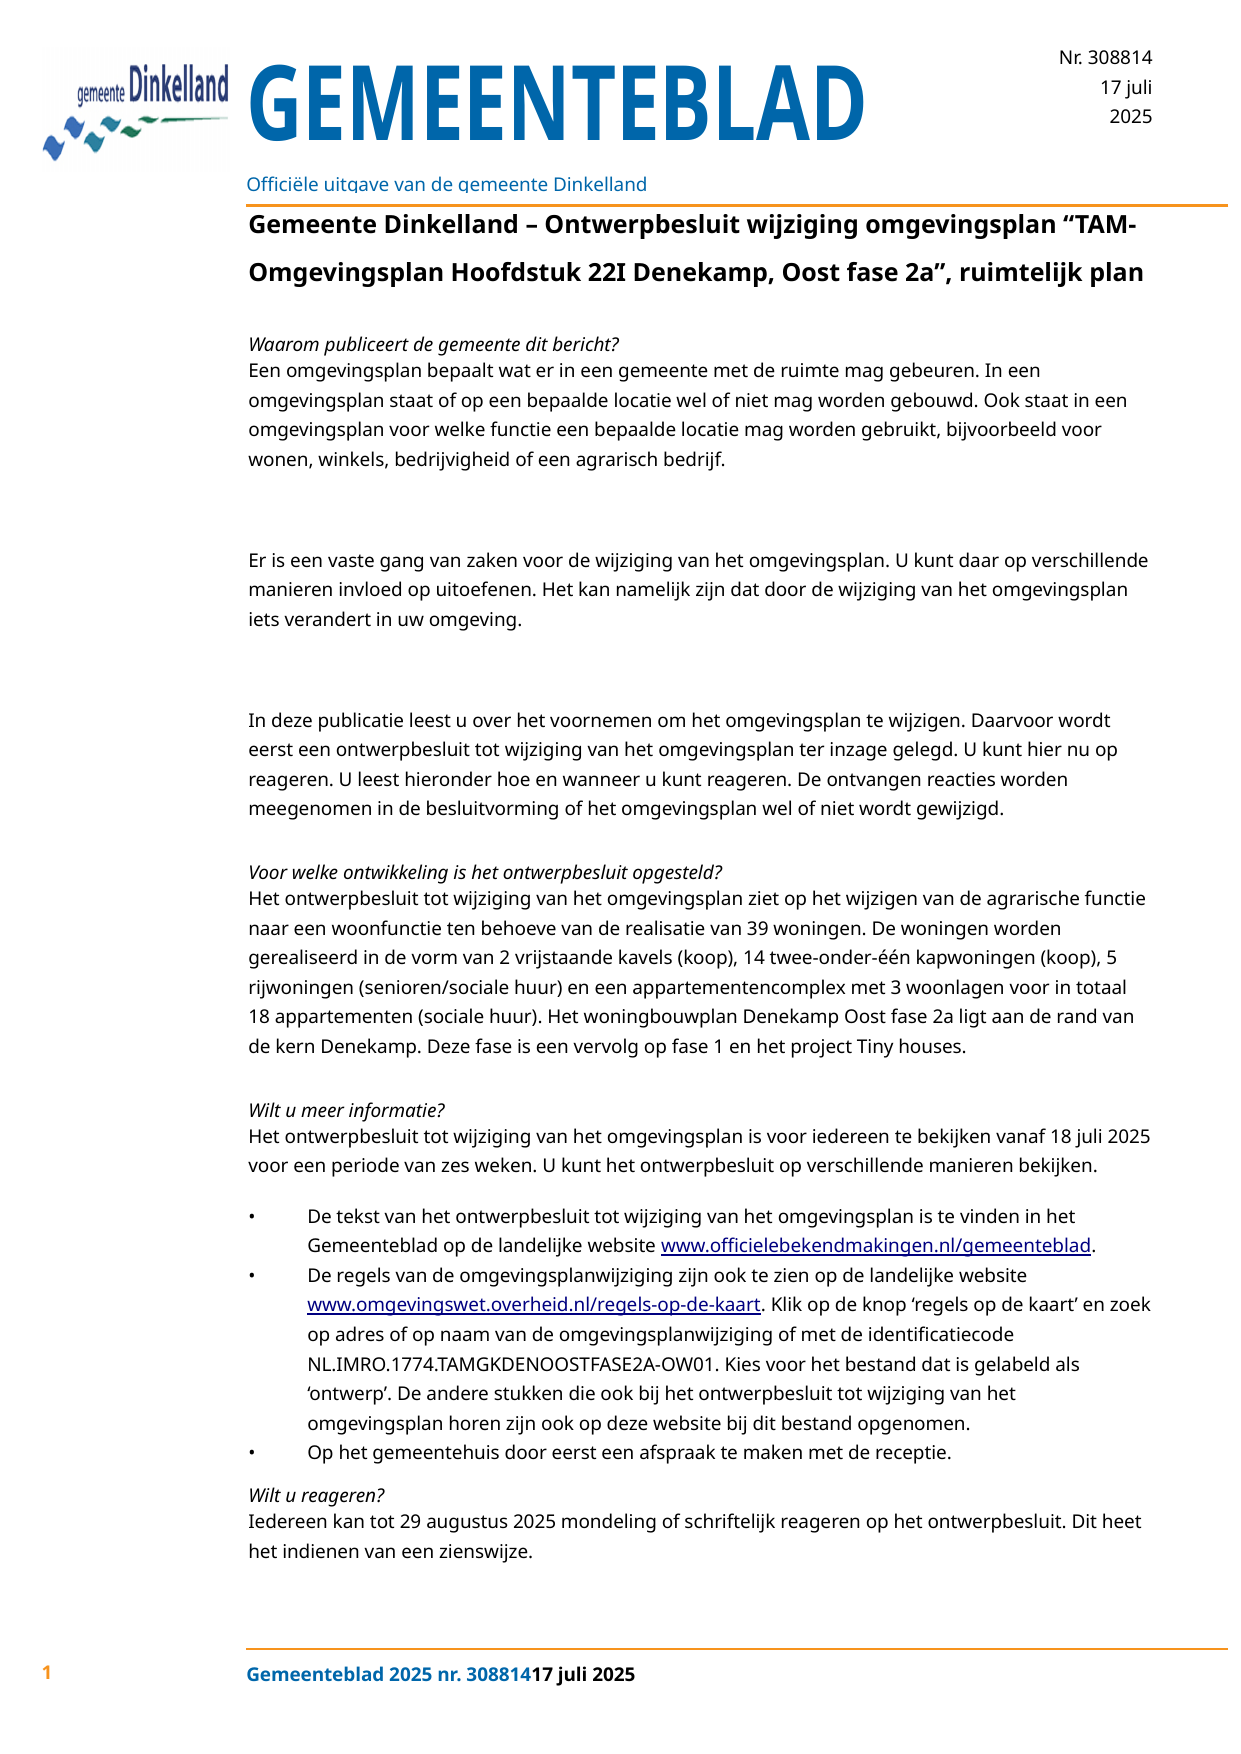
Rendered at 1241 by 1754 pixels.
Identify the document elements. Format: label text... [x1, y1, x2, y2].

text Voor welke ontwikkeling is het ontwerpbesluit opgesteld? [248, 859, 1152, 885]
text Een omgevingsplan bepaalt wat er in een gemeente met de ruimte mag gebeuren. In een omgevingsplan staat of op een bepaalde locatie wel of niet mag worden gebouwd. Ook staat in een omgevingsplan voor welke functie een bepaalde locatie mag worden gebruikt, bijvoorbeeld voor wonen, winkels, bedrijvigheid of een agrarisch bedrijf. [248, 357, 1152, 472]
text In deze publicatie leest u over het voornemen om het omgevingsplan te wijzigen. Daarvoor wordt eerst een ontwerpbesluit tot wijziging van het omgevingsplan ter inzage gelegd. U kunt hier nu op reageren. U leest hieronder hoe en wanneer u kunt reageren. De ontvangen reacties worden meegenomen in de besluitvorming of het omgevingsplan wel of niet wordt gewijzigd. [248, 707, 1152, 821]
text Iedereen kan tot 29 augustus 2025 mondeling of schriftelijk reageren op het ontwerpbesluit. Dit heet het indienen van een zienswijze. [248, 1508, 1152, 1564]
text Wilt u reageren? [248, 1483, 1152, 1508]
list Op het gemeentehuis door eerst een afspraak te maken met de receptie. [248, 1439, 1152, 1465]
list De regels van de omgevingsplanwijziging zijn ook te zien op de landelijke website www.omgevingswet.overheid.nl/regels-op-de-kaart. Klik op de knop ‘regels op de kaart’ en zoek op adres of op naam van de omgevingsplanwijziging of met de identificatiecode NL.IMRO.1774.TAMGKDENOOSTFASE2A-OW01. Kies voor het bestand dat is gelabeld als ‘ontwerp’. De andere stukken die ook bij het ontwerpbesluit tot wijziging van het omgevingsplan horen zijn ook op deze website bij dit bestand opgenomen. [248, 1262, 1152, 1436]
text Wilt u meer informatie? [248, 1097, 1152, 1123]
picture [41, 47, 231, 172]
text Waarom publiceert de gemeente dit bericht? [248, 331, 1152, 357]
list De tekst van het ontwerpbesluit tot wijziging van het omgevingsplan is te vinden in het Gemeenteblad op de landelijke website www.officielebekendmakingen.nl/gemeenteblad. [248, 1203, 1152, 1258]
text Het ontwerpbesluit tot wijziging van het omgevingsplan is voor iedereen te bekijken vanaf 18 juli 2025 voor een periode van zes weken. U kunt het ontwerpbesluit op verschillende manieren bekijken. [248, 1123, 1152, 1178]
text Er is een vaste gang van zaken voor de wijziging van het omgevingsplan. U kunt daar op verschillende manieren invloed op uitoefenen. Het kan namelijk zijn dat door de wijziging van het omgevingsplan iets verandert in uw omgeving. [248, 547, 1152, 632]
text Gemeente Dinkelland – Ontwerpbesluit wijziging omgevingsplan “TAM-Omgevingsplan Hoofdstuk 22I Denekamp, Oost fase 2a”, ruimtelijk plan [248, 207, 1152, 288]
text Het ontwerpbesluit tot wijziging van het omgevingsplan ziet op het wijzigen van de agrarische functie naar een woonfunctie ten behoeve van de realisatie van 39 woningen. De woningen worden gerealiseerd in de vorm van 2 vrijstaande kavels (koop), 14 twee-onder-één kapwoningen (koop), 5 rijwoningen (senioren/sociale huur) en een appartementencomplex met 3 woonlagen voor in totaal 18 appartementen (sociale huur). Het woningbouwplan Denekamp Oost fase 2a ligt aan de rand van de kern Denekamp. Deze fase is een vervolg op fase 1 en het project Tiny houses. [248, 885, 1152, 1059]
